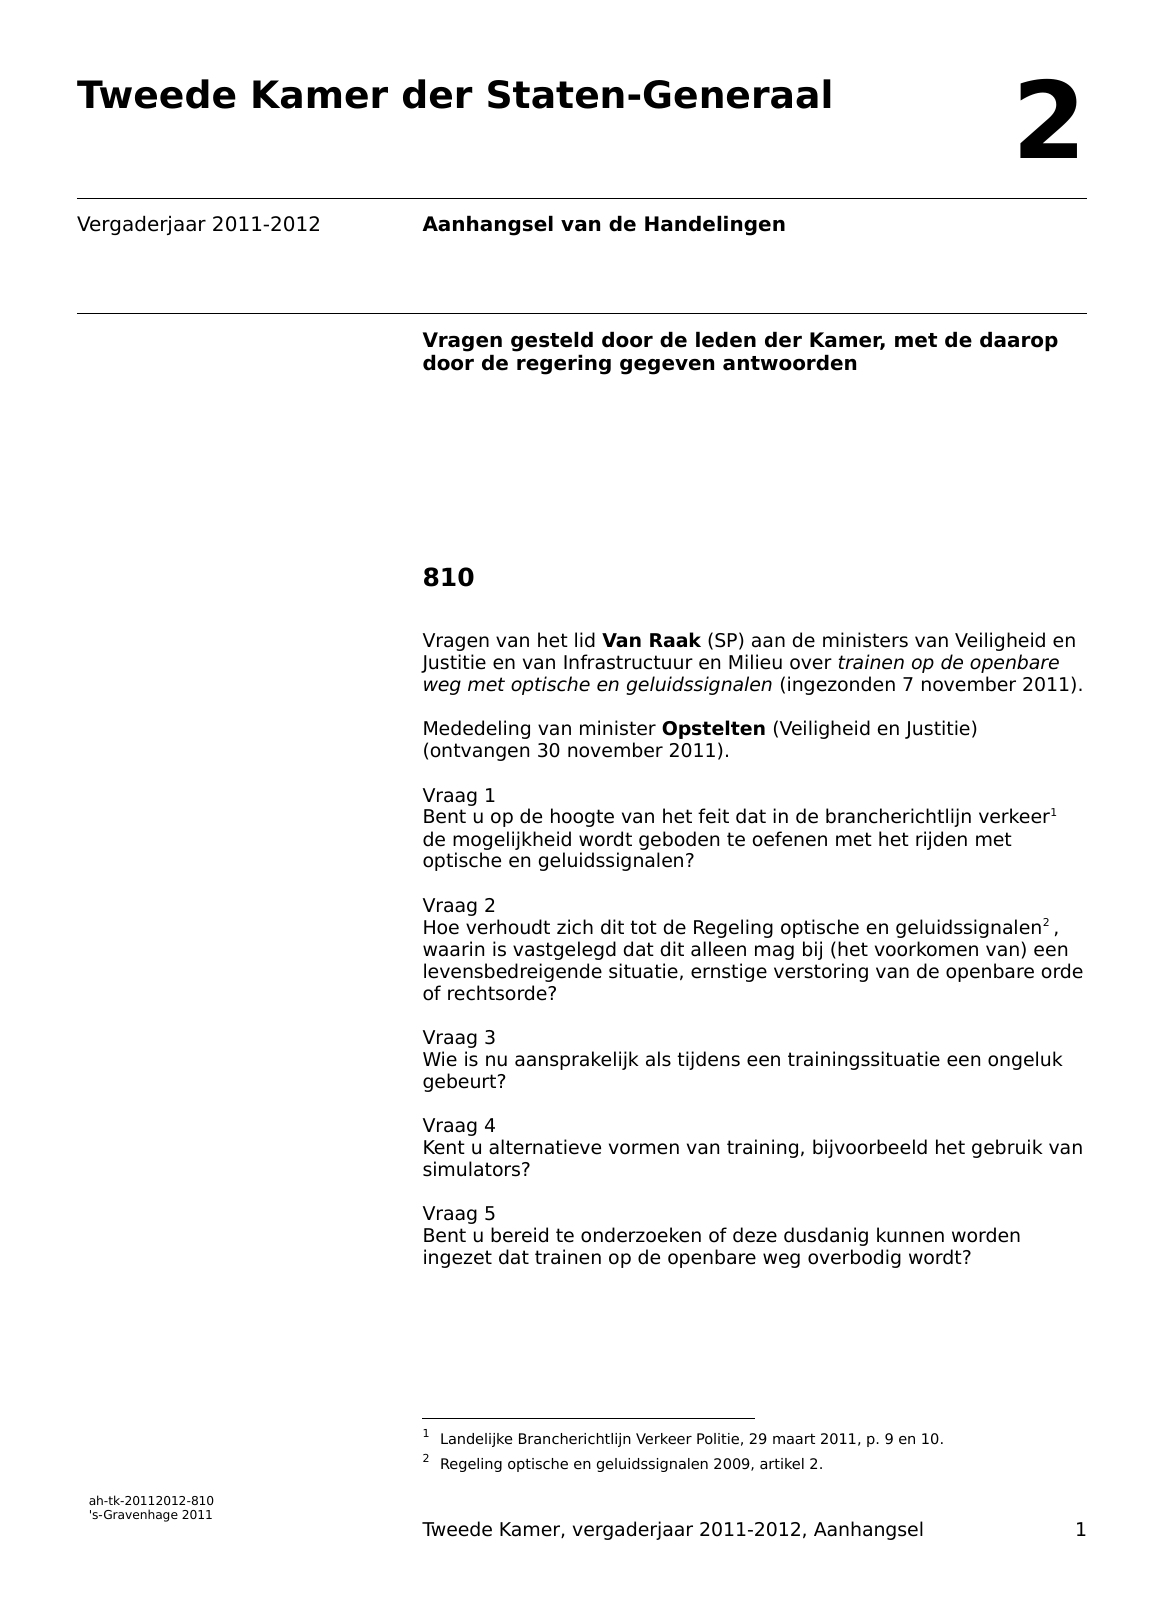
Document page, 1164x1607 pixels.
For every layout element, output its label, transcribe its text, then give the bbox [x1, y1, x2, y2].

table_header 2 [886, 59, 1087, 198]
text Vraag 4 [422, 1115, 1087, 1137]
text Vraag 1 [422, 784, 1087, 806]
text Vraag 3 [422, 1027, 1087, 1049]
text ah-tk-20112012-810 [88, 1494, 323, 1508]
table_header Tweede Kamer der Staten-Generaal [77, 59, 886, 198]
text 810 [422, 563, 1087, 592]
text Hoe verhoudt zich dit tot de Regeling optische en geluidssignalen, waarin is vastgelegd dat dit alleen mag bij (het voorkomen van) een levensbedreigende situatie, ernstige verstoring van de openbare orde of rechtsorde? [422, 917, 1087, 1004]
text Landelijke Brancherichtlijn Verkeer Politie, 29 maart 2011, p. 9 en 10. [422, 1427, 1087, 1449]
text Regeling optische en geluidssignalen 2009, artikel 2. [422, 1452, 1087, 1474]
table_cell Aanhangsel van de Handelingen [422, 199, 1087, 313]
text Bent u op de hoogte van het feit dat in de brancherichtlijn verkeer de mogelijkheid wordt geboden te oefenen met het rijden met optische en geluidssignalen? [422, 806, 1087, 872]
table_cell Vergaderjaar 2011-2012 [77, 199, 422, 313]
table_cell [77, 314, 422, 375]
text Vragen van het lid Van Raak (SP) aan de ministers van Veiligheid en Justitie en van Infrastructuur en Milieu over trainen op de openbare weg met optische en geluidssignalen (ingezonden 7 november 2011). [422, 630, 1087, 696]
text Mededeling van minister Opstelten (Veiligheid en Justitie) (ontvangen 30 november 2011). [422, 718, 1087, 762]
text Vraag 5 [422, 1203, 1087, 1225]
text Bent u bereid te onderzoeken of deze dusdanig kunnen worden ingezet dat trainen op de openbare weg overbodig wordt? [422, 1225, 1087, 1269]
table_cell Vragen gesteld door de leden der Kamer, met de daarop door de regering gegeven antwoorden [422, 314, 1087, 375]
text Kent u alternatieve vormen van training, bijvoorbeeld het gebruik van simulators? [422, 1137, 1087, 1181]
text Vraag 2 [422, 894, 1087, 917]
text 's-Gravenhage 2011 [88, 1508, 323, 1522]
text Wie is nu aansprakelijk als tijdens een trainingssituatie een ongeluk gebeurt? [422, 1049, 1087, 1093]
